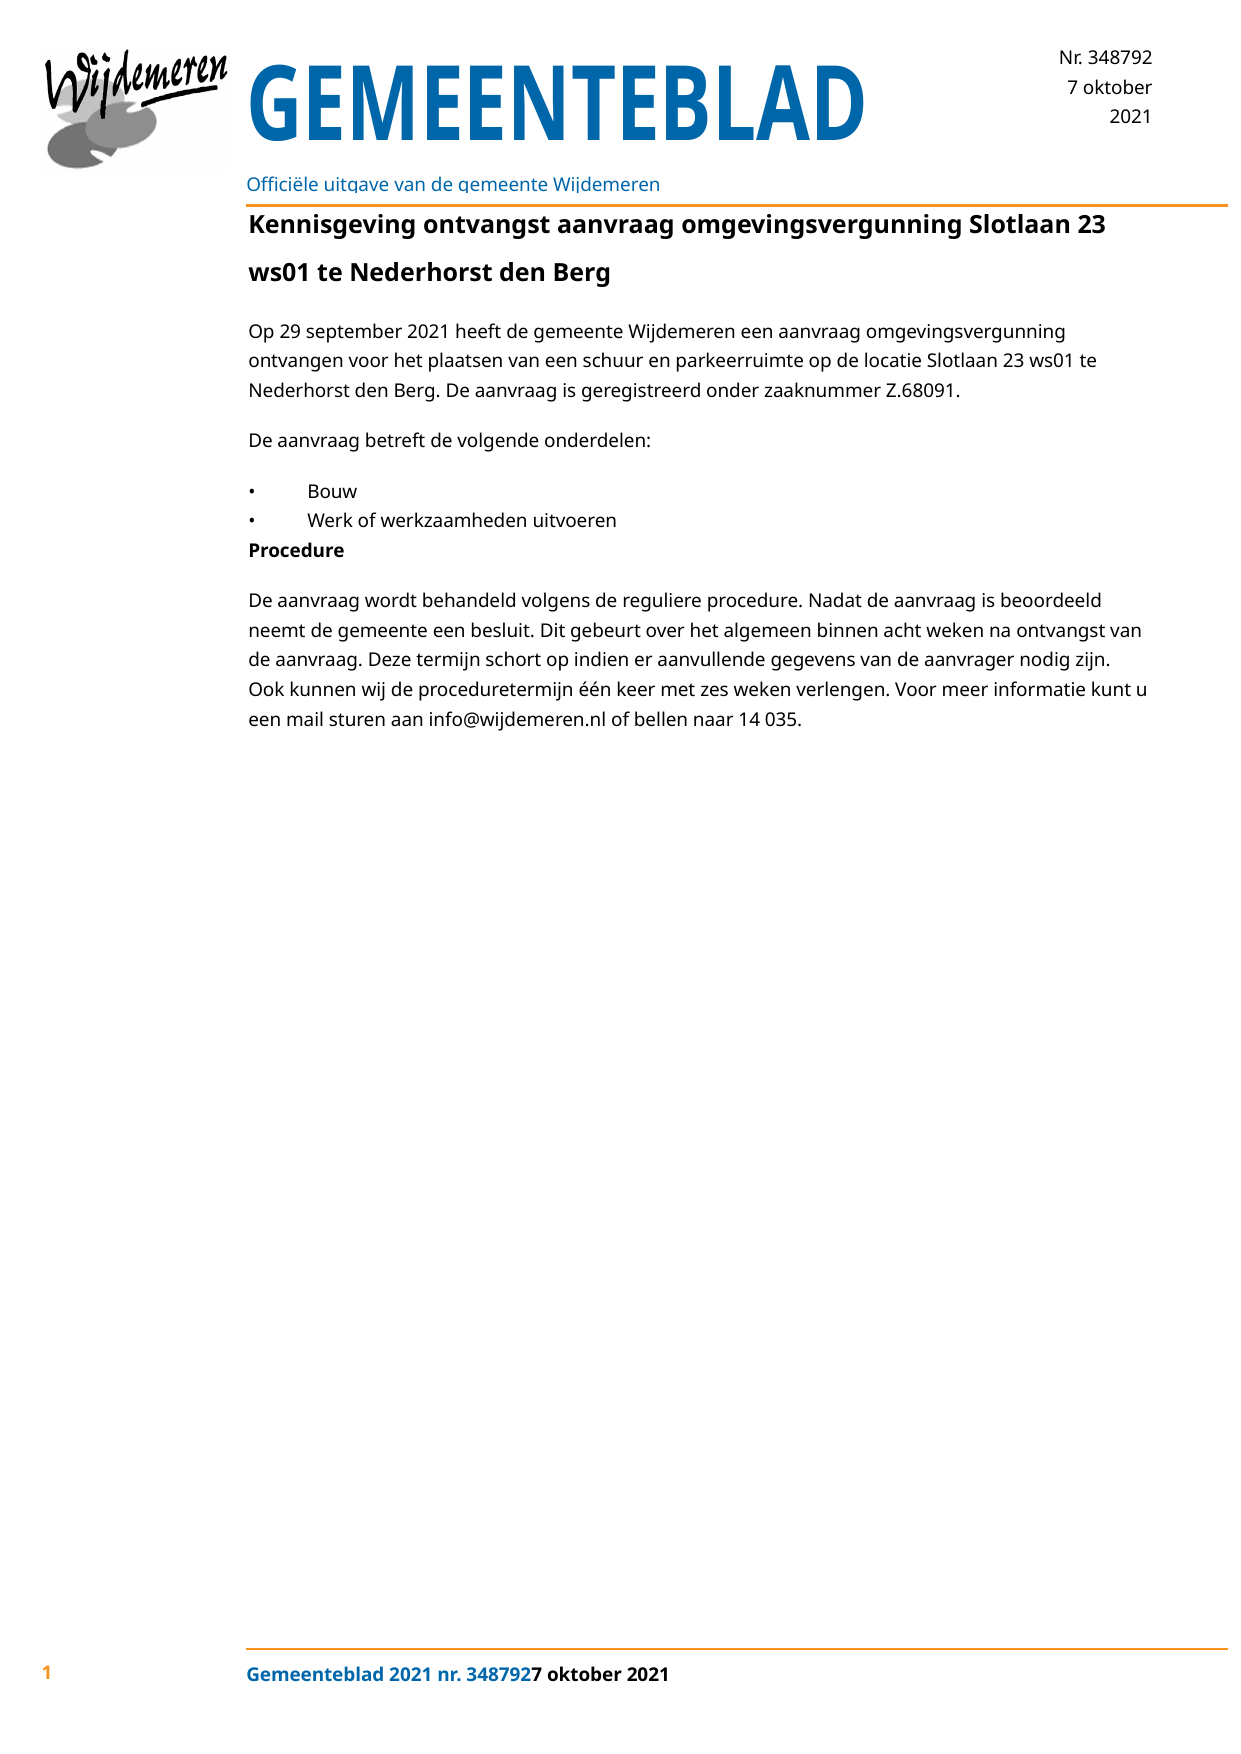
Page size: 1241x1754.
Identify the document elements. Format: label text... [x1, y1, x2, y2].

text Procedure [248, 537, 1152, 563]
text De aanvraag betreft de volgende onderdelen: [248, 427, 1152, 453]
list Werk of werkzaamheden uitvoeren [248, 507, 1152, 533]
text Op 29 september 2021 heeft de gemeente Wijdemeren een aanvraag omgevingsvergunning ontvangen voor het plaatsen van een schuur en parkeerruimte op de locatie Slotlaan 23 ws01 te Nederhorst den Berg. De aanvraag is geregistreerd onder zaaknummer Z.68091. [248, 318, 1152, 403]
text De aanvraag wordt behandeld volgens de reguliere procedure. Nadat de aanvraag is beoordeeld neemt de gemeente een besluit. Dit gebeurt over het algemeen binnen acht weken na ontvangst van de aanvraag. Deze termijn schort op indien er aanvullende gegevens van de aanvrager nodig zijn. Ook kunnen wij de proceduretermijn één keer met zes weken verlengen. Voor meer informatie kunt u een mail sturen aan info@wijdemeren.nl of bellen naar 14 035. [248, 587, 1152, 732]
picture [41, 47, 231, 172]
text Kennisgeving ontvangst aanvraag omgevingsvergunning Slotlaan 23 ws01 te Nederhorst den Berg [248, 207, 1152, 288]
list Bouw [248, 478, 1152, 504]
